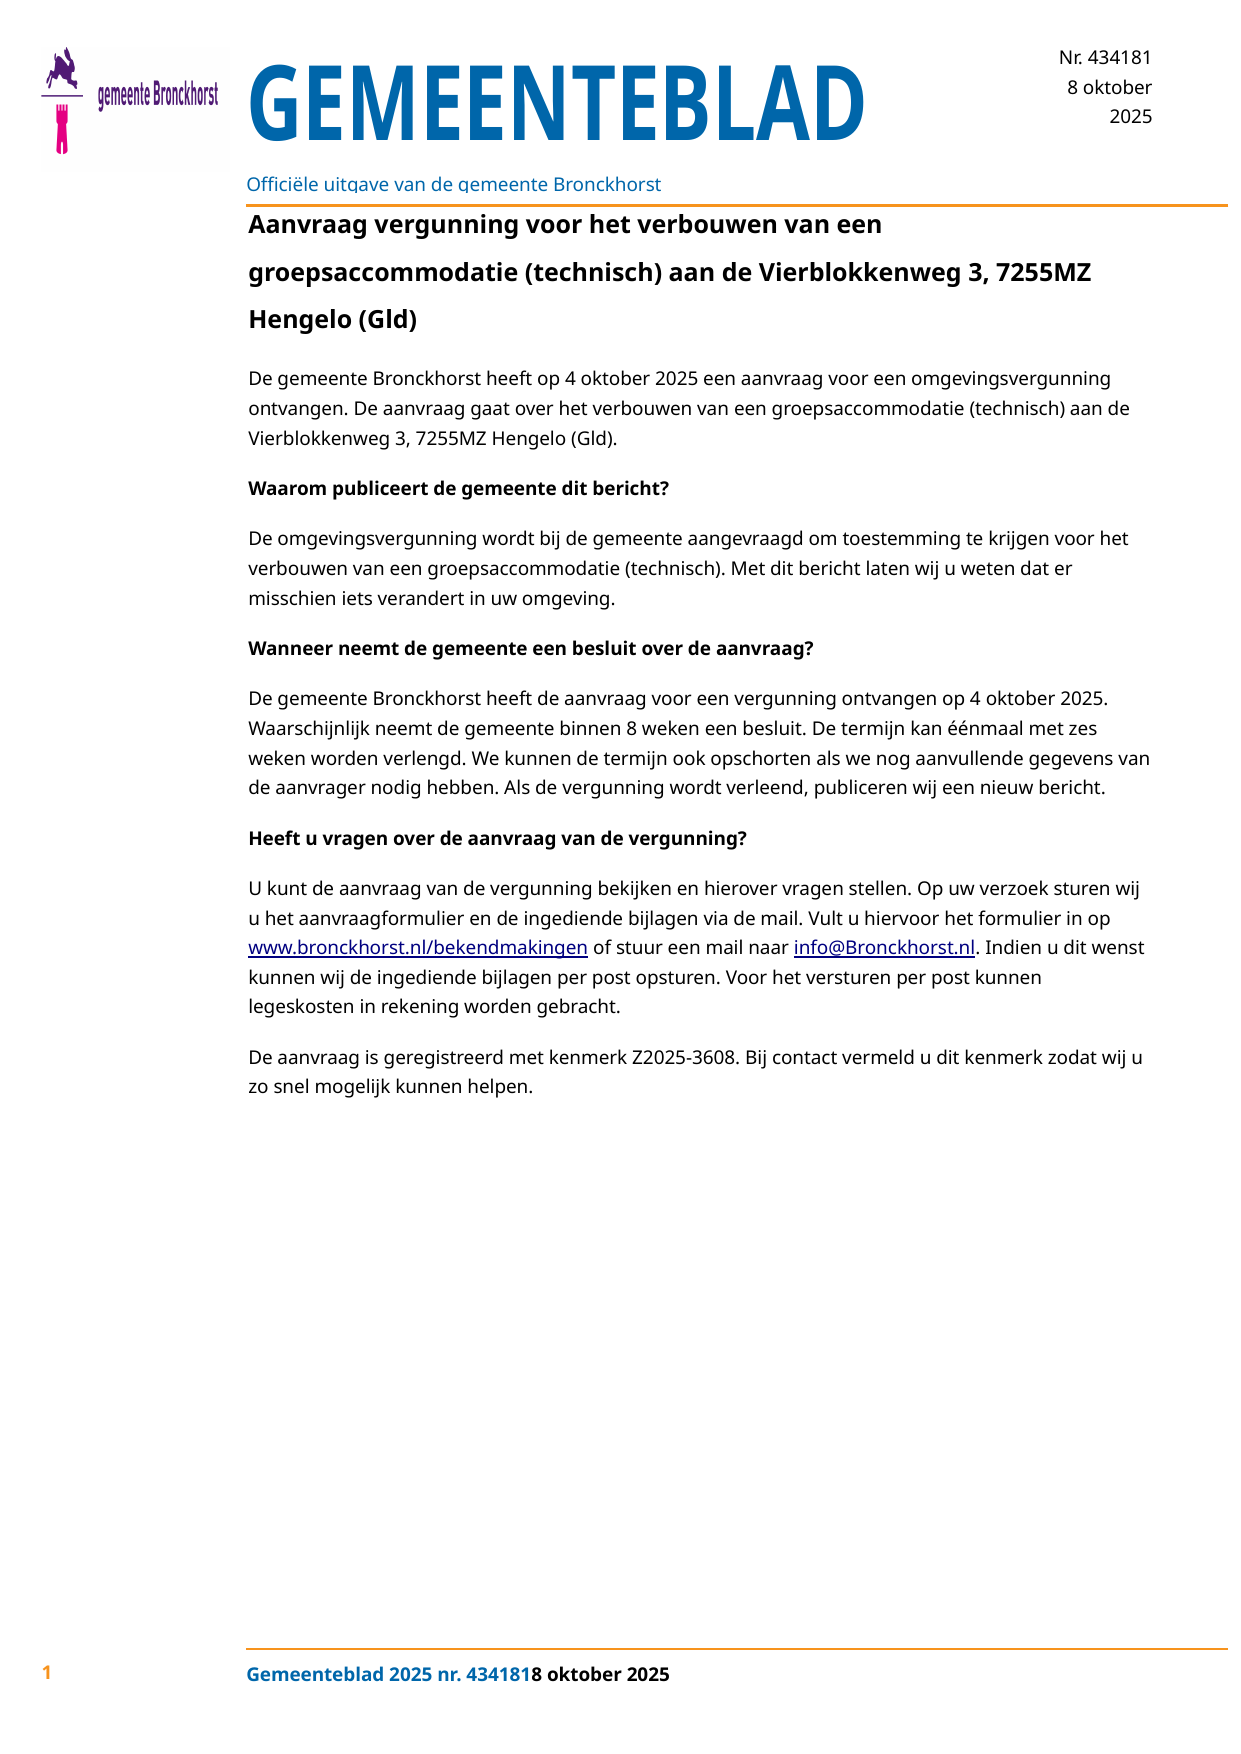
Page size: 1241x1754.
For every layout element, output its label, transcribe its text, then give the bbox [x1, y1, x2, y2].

text Aanvraag vergunning voor het verbouwen van een groepsaccommodatie (technisch) aan de Vierblokkenweg 3, 7255MZ Hengelo (Gld) [248, 207, 1152, 336]
text Waarom publiceert de gemeente dit bericht? [248, 475, 1152, 501]
text Wanneer neemt de gemeente een besluit over de aanvraag? [248, 635, 1152, 661]
text De omgevingsvergunning wordt bij de gemeente aangevraagd om toestemming te krijgen voor het verbouwen van een groepsaccommodatie (technisch). Met dit bericht laten wij u weten dat er misschien iets verandert in uw omgeving. [248, 526, 1152, 610]
text De aanvraag is geregistreerd met kenmerk Z2025-3608. Bij contact vermeld u dit kenmerk zodat wij u zo snel mogelijk kunnen helpen. [248, 1044, 1152, 1099]
text U kunt de aanvraag van de vergunning bekijken en hierover vragen stellen. Op uw verzoek sturen wij u het aanvraagformulier en de ingediende bijlagen via de mail. Vult u hiervoor het formulier in op www.bronckhorst.nl/bekendmakingen of stuur een mail naar info@Bronckhorst.nl. Indien u dit wenst kunnen wij de ingediende bijlagen per post opsturen. Voor het versturen per post kunnen legeskosten in rekening worden gebracht. [248, 875, 1152, 1019]
text Heeft u vragen over de aanvraag van de vergunning? [248, 825, 1152, 850]
text De gemeente Bronckhorst heeft de aanvraag voor een vergunning ontvangen op 4 oktober 2025. Waarschijnlijk neemt de gemeente binnen 8 weken een besluit. De termijn kan éénmaal met zes weken worden verlengd. We kunnen de termijn ook opschorten als we nog aanvullende gegevens van de aanvrager nodig hebben. Als de vergunning wordt verleend, publiceren wij een nieuw bericht. [248, 686, 1152, 800]
text De gemeente Bronckhorst heeft op 4 oktober 2025 een aanvraag voor een omgevingsvergunning ontvangen. De aanvraag gaat over het verbouwen van een groepsaccommodatie (technisch) aan de Vierblokkenweg 3, 7255MZ Hengelo (Gld). [248, 366, 1152, 450]
picture [41, 47, 231, 172]
